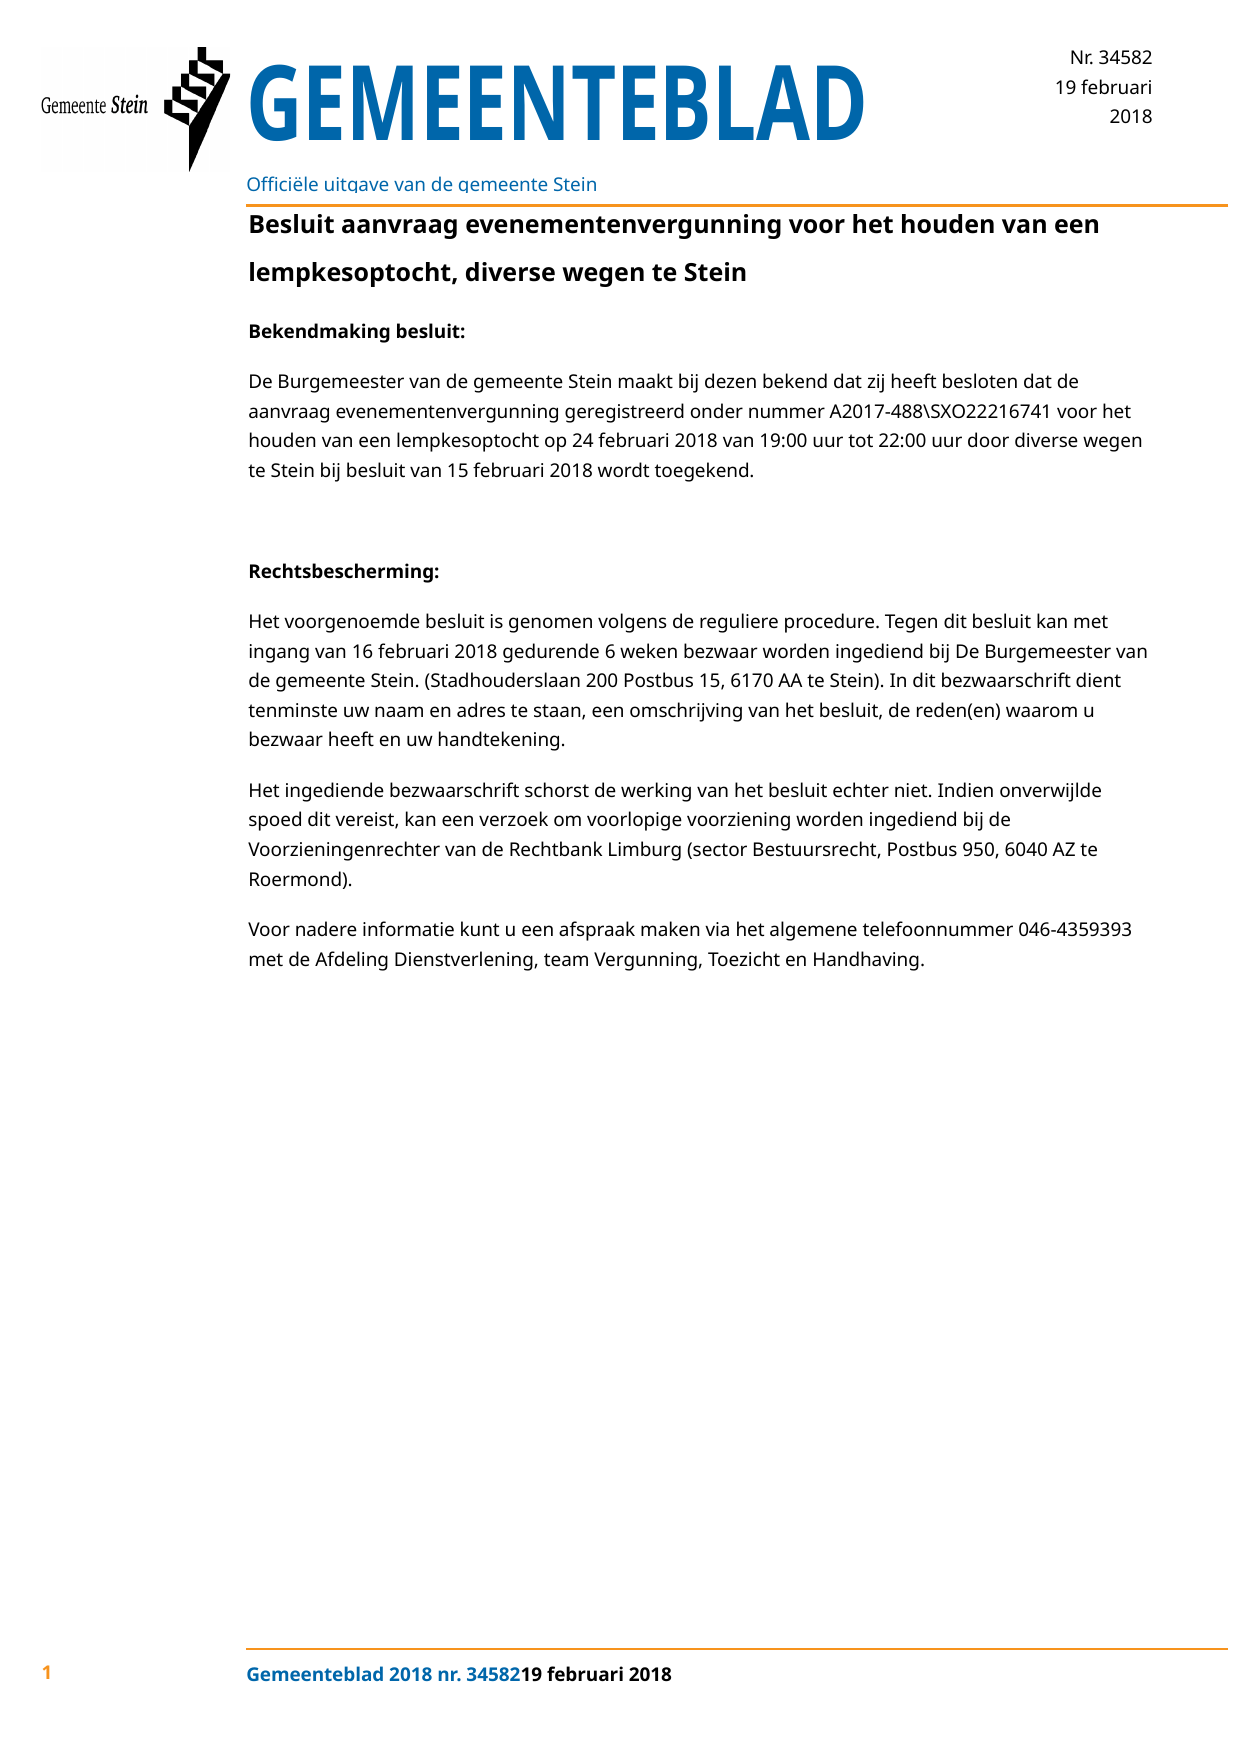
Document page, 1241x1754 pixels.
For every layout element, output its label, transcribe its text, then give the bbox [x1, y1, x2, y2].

text De Burgemeester van de gemeente Stein maakt bij dezen bekend dat zij heeft besloten dat de aanvraag evenementenvergunning geregistreerd onder nummer A2017-488\SXO22216741 voor het houden van een lempkesoptocht op 24 februari 2018 van 19:00 uur tot 22:00 uur door diverse wegen te Stein bij besluit van 15 februari 2018 wordt toegekend. [248, 368, 1152, 483]
text Rechtsbescherming: [248, 558, 1152, 584]
text Bekendmaking besluit: [248, 318, 1152, 344]
text Het ingediende bezwaarschrift schorst de werking van het besluit echter niet. Indien onverwijlde spoed dit vereist, kan een verzoek om voorlopige voorziening worden ingediend bij de Voorzieningenrechter van de Rechtbank Limburg (sector Bestuursrecht, Postbus 950, 6040 AZ te Roermond). [248, 777, 1152, 892]
text Het voorgenoemde besluit is genomen volgens de reguliere procedure. Tegen dit besluit kan met ingang van 16 februari 2018 gedurende 6 weken bezwaar worden ingediend bij De Burgemeester van de gemeente Stein. (Stadhouderslaan 200 Postbus 15, 6170 AA te Stein). In dit bezwaarschrift dient tenminste uw naam en adres te staan, een omschrijving van het besluit, de reden(en) waarom u bezwaar heeft en uw handtekening. [248, 608, 1152, 752]
text Voor nadere informatie kunt u een afspraak maken via het algemene telefoonnummer 046-4359393 met de Afdeling Dienstverlening, team Vergunning, Toezicht en Handhaving. [248, 916, 1152, 972]
picture [41, 47, 231, 172]
text Besluit aanvraag evenementenvergunning voor het houden van een lempkesoptocht, diverse wegen te Stein [248, 207, 1152, 288]
